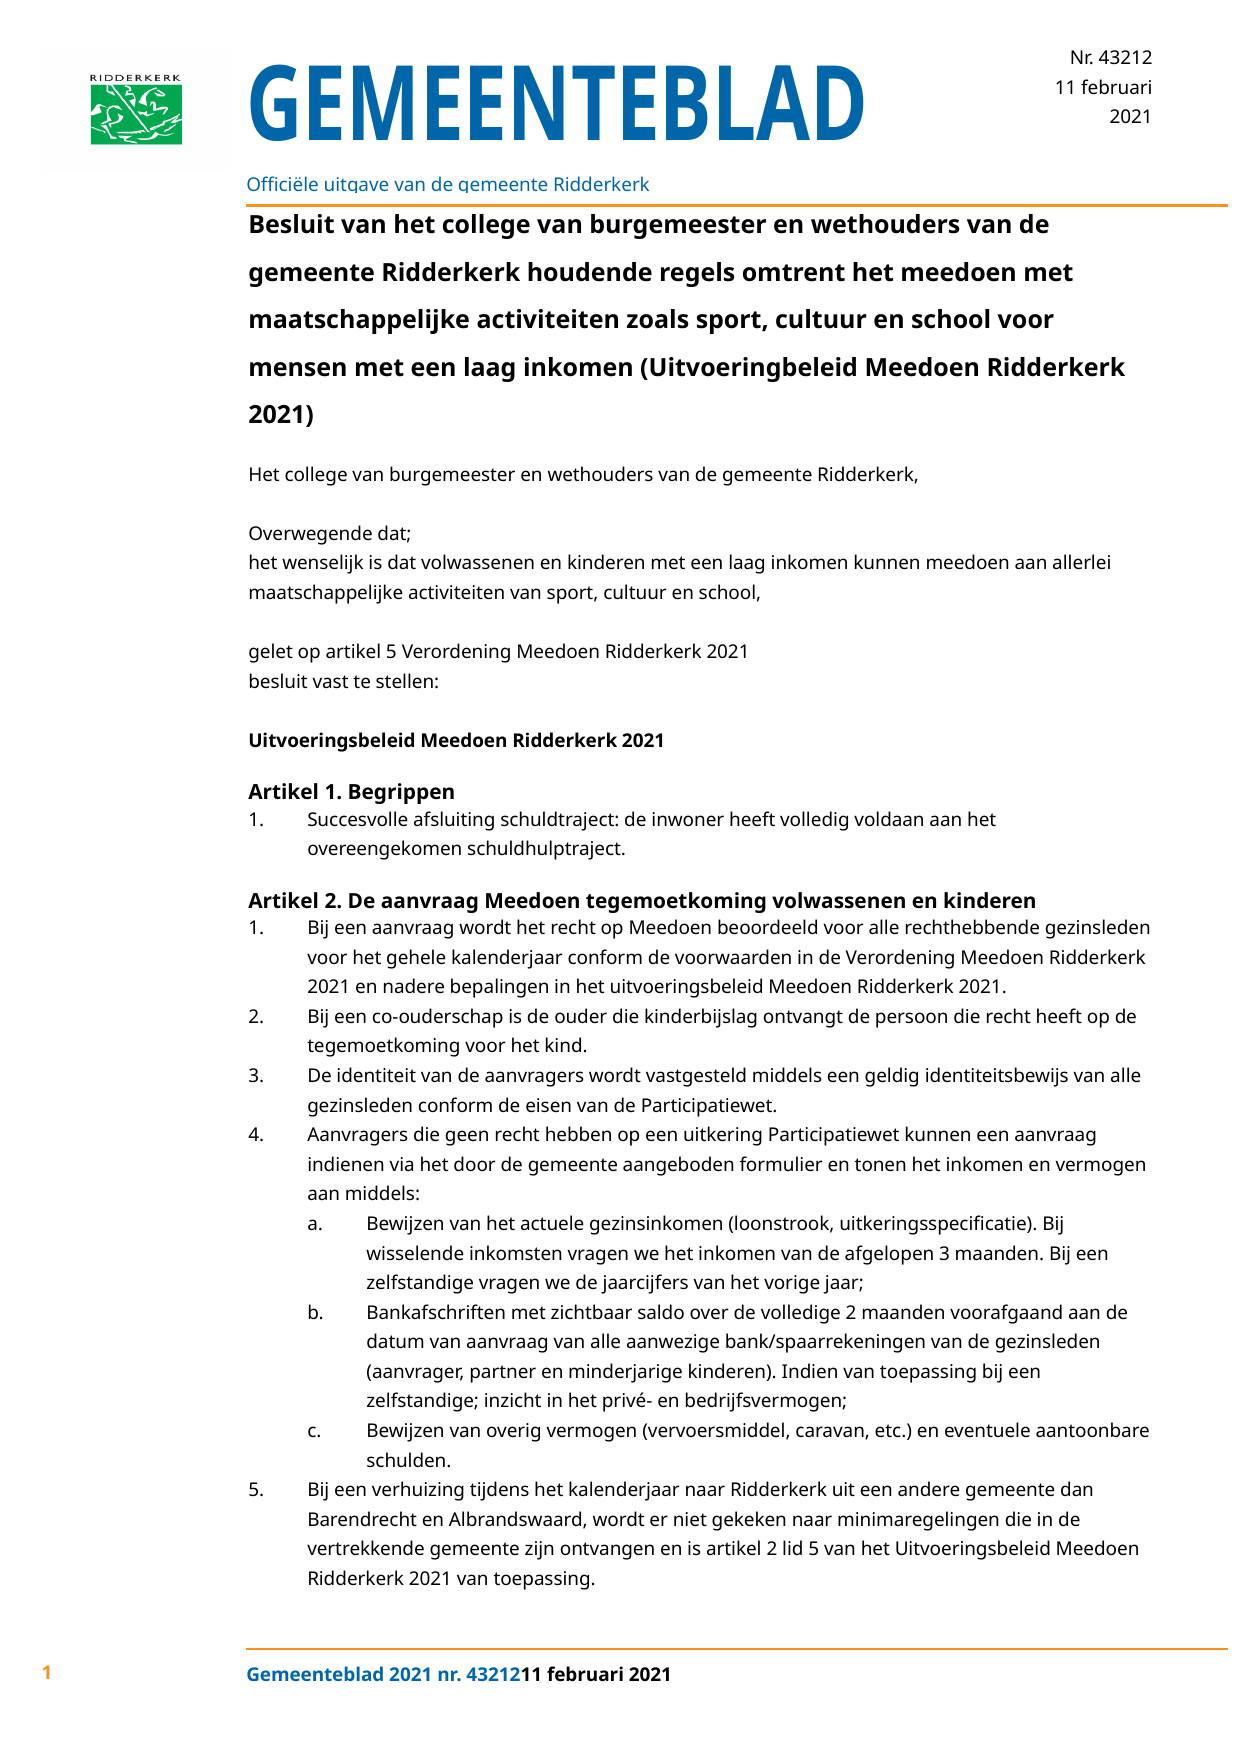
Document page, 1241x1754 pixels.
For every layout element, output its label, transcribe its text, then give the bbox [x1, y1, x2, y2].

list Succesvolle afsluiting schuldtraject: de inwoner heeft volledig voldaan aan het overeengekomen schuldhulptraject. [248, 806, 1152, 861]
text gelet op artikel 5 Verordening Meedoen Ridderkerk 2021 [248, 638, 1152, 664]
list Aanvragers die geen recht hebben op een uitkering Participatiewet kunnen een aanvraag indienen via het door de gemeente aangeboden formulier en tonen het inkomen en vermogen aan middels: [248, 1121, 1152, 1206]
list Bij een aanvraag wordt het recht op Meedoen beoordeeld voor alle rechthebbende gezinsleden voor het gehele kalenderjaar conform de voorwaarden in de Verordening Meedoen Ridderkerk 2021 en nadere bepalingen in het uitvoeringsbeleid Meedoen Ridderkerk 2021. [248, 914, 1152, 999]
list Bij een co-ouderschap is de ouder die kinderbijslag ontvangt de persoon die recht heeft op de tegemoetkoming voor het kind. [248, 1003, 1152, 1058]
list Bewijzen van het actuele gezinsinkomen (loonstrook, uitkeringsspecificatie). Bij wisselende inkomsten vragen we het inkomen van de afgelopen 3 maanden. Bij een zelfstandige vragen we de jaarcijfers van het vorige jaar; [307, 1210, 1152, 1295]
text het wenselijk is dat volwassenen en kinderen met een laag inkomen kunnen meedoen aan allerlei maatschappelijke activiteiten van sport, cultuur en school, [248, 549, 1152, 605]
text Artikel 1. Begrippen [248, 777, 1152, 806]
text Besluit van het college van burgemeester en wethouders van de gemeente Ridderkerk houdende regels omtrent het meedoen met maatschappelijke activiteiten zoals sport, cultuur en school voor mensen met een laag inkomen (Uitvoeringbeleid Meedoen Ridderkerk 2021) [248, 207, 1152, 431]
picture [41, 47, 231, 172]
text Uitvoeringsbeleid Meedoen Ridderkerk 2021 [248, 727, 1152, 753]
list Bij een verhuizing tijdens het kalenderjaar naar Ridderkerk uit een andere gemeente dan Barendrecht en Albrandswaard, wordt er niet gekeken naar minimaregelingen die in de vertrekkende gemeente zijn ontvangen en is artikel 2 lid 5 van het Uitvoeringsbeleid Meedoen Ridderkerk 2021 van toepassing. [248, 1476, 1152, 1591]
text Artikel 2. De aanvraag Meedoen tegemoetkoming volwassenen en kinderen [248, 886, 1152, 914]
list De identiteit van de aanvragers wordt vastgesteld middels een geldig identiteitsbewijs van alle gezinsleden conform de eisen van de Participatiewet. [248, 1062, 1152, 1117]
list Bankafschriften met zichtbaar saldo over de volledige 2 maanden voorafgaand aan de datum van aanvraag van alle aanwezige bank/spaarrekeningen van de gezinsleden (aanvrager, partner en minderjarige kinderen). Indien van toepassing bij een zelfstandige; inzicht in het privé- en bedrijfsvermogen; [307, 1299, 1152, 1413]
text Overwegende dat; [248, 520, 1152, 546]
text besluit vast te stellen: [248, 668, 1152, 693]
list Bewijzen van overig vermogen (vervoersmiddel, caravan, etc.) en eventuele aantoonbare schulden. [307, 1417, 1152, 1472]
text Het college van burgemeester en wethouders van de gemeente Ridderkerk, [248, 461, 1152, 486]
